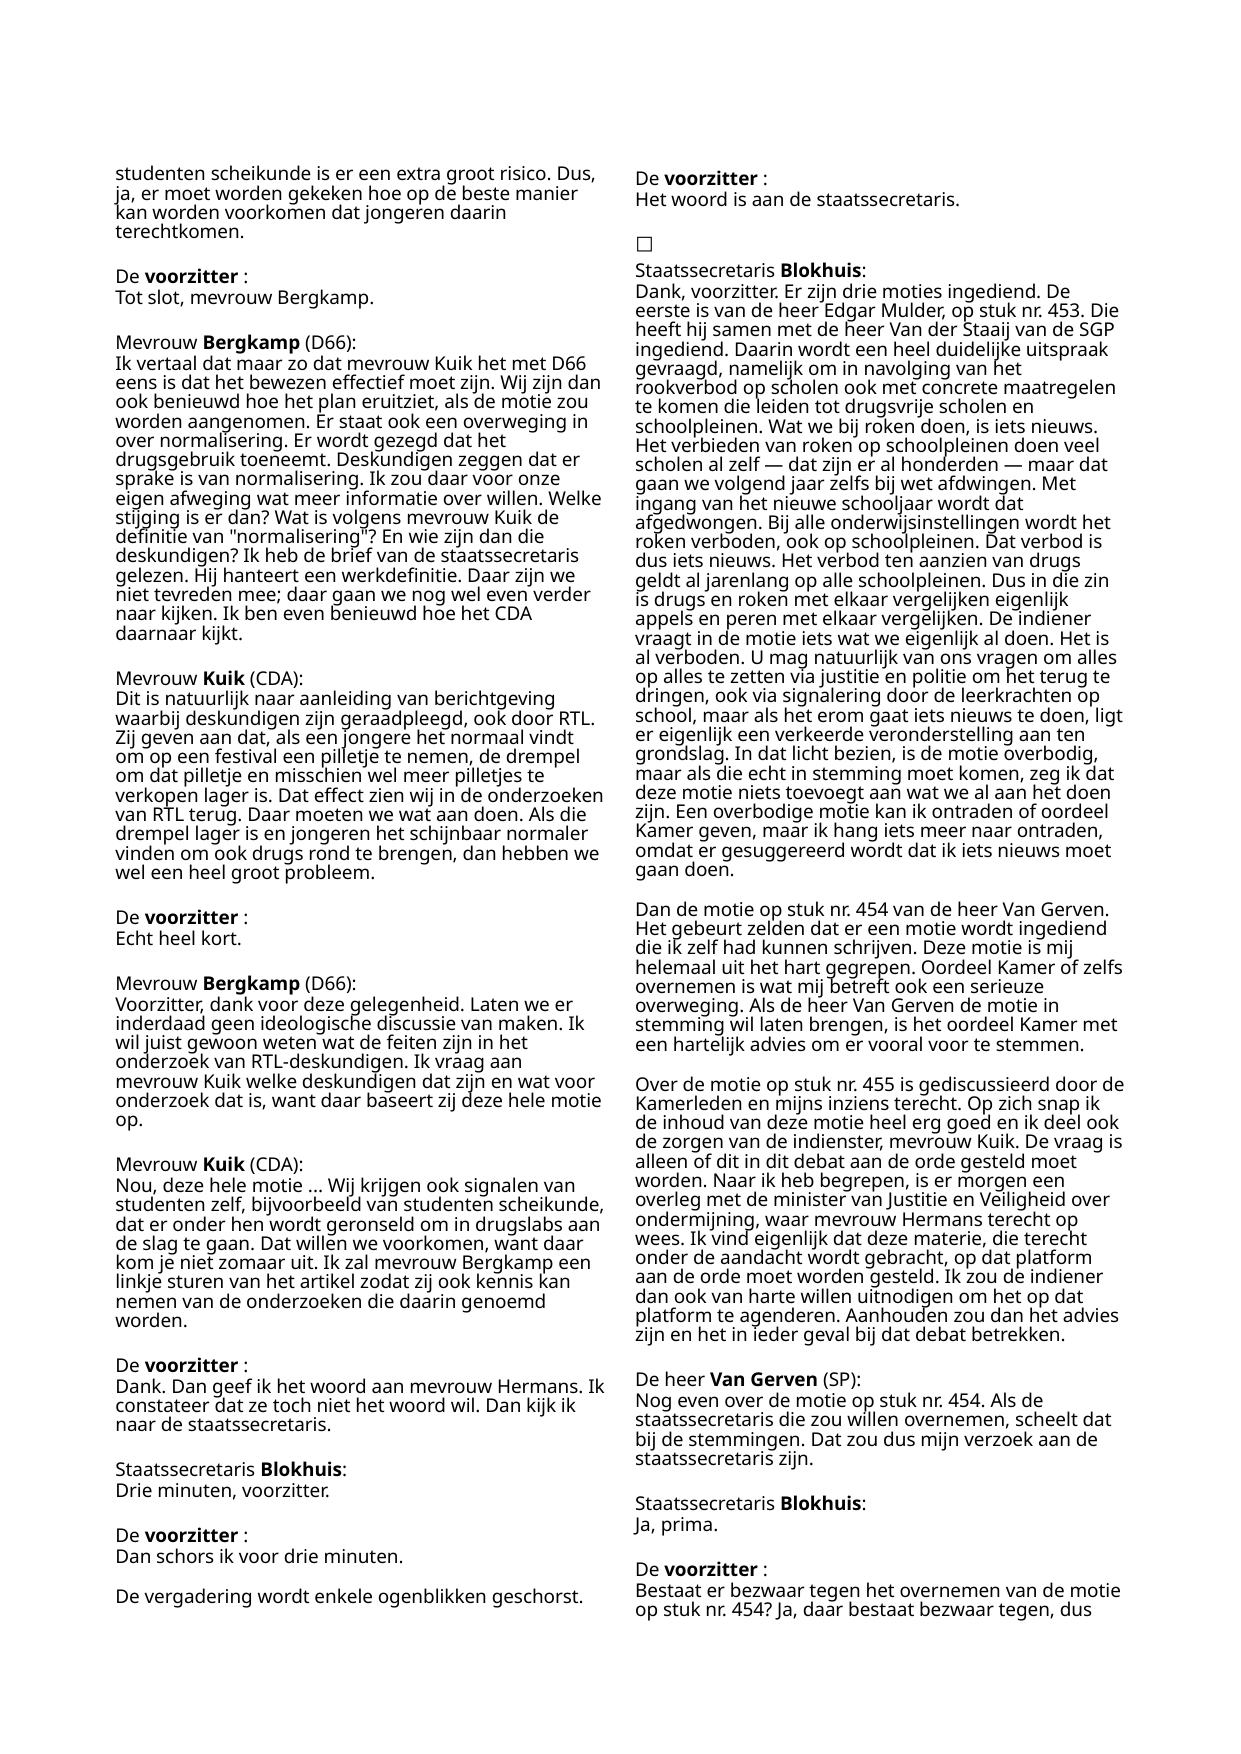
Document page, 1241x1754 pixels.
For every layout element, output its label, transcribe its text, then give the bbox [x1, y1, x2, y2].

text Drie minuten, voorzitter. [115, 1482, 605, 1501]
text De voorzitter : [115, 263, 605, 289]
text Staatssecretaris Blokhuis: [635, 1490, 1125, 1516]
text Tot slot, mevrouw Bergkamp. [115, 289, 605, 308]
text Nog even over de motie op stuk nr. 454. Als de staatssecretaris die zou willen overnemen, scheelt dat bij de stemmingen. Dat zou dus mijn verzoek aan de staatssecretaris zijn. [635, 1392, 1125, 1469]
text Ja, prima. [635, 1516, 1125, 1535]
text Dit is natuurlijk naar aanleiding van berichtgeving waarbij deskundigen zijn geraadpleegd, ook door RTL. Zij geven aan dat, als een jongere het normaal vindt om op een festival een pilletje te nemen, de drempel om dat pilletje en misschien wel meer pilletjes te verkopen lager is. Dat effect zien wij in de onderzoeken van RTL terug. Daar moeten we wat aan doen. Als die drempel lager is en jongeren het schijnbaar normaler vinden om ook drugs rond te brengen, dan hebben we wel een heel groot probleem. [115, 690, 605, 883]
text De voorzitter : [115, 1352, 605, 1378]
text ⬜ [635, 231, 1125, 257]
text Mevrouw Kuik (CDA): [115, 1151, 605, 1177]
text Het woord is aan de staatssecretaris. [635, 191, 1125, 210]
text Dan de motie op stuk nr. 454 van de heer Van Gerven. Het gebeurt zelden dat er een motie wordt ingediend die ik zelf had kunnen schrijven. Deze motie is mij helemaal uit het hart gegrepen. Oordeel Kamer of zelfs overnemen is wat mij betreft ook een serieuze overweging. Als de heer Van Gerven de motie in stemming wil laten brengen, is het oordeel Kamer met een hartelijk advies om er vooral voor te stemmen. [635, 901, 1125, 1055]
text De voorzitter : [115, 1522, 605, 1548]
text studenten scheikunde is er een extra groot risico. Dus, ja, er moet worden gekeken hoe op de beste manier kan worden voorkomen dat jongeren daarin terechtkomen. [115, 165, 605, 242]
text De voorzitter : [115, 904, 605, 930]
text Mevrouw Bergkamp (D66): [115, 329, 605, 355]
text De heer Van Gerven (SP): [635, 1366, 1125, 1392]
text Mevrouw Bergkamp (D66): [115, 970, 605, 996]
text Mevrouw Kuik (CDA): [115, 665, 605, 690]
text Over de motie op stuk nr. 455 is gediscussieerd door de Kamerleden en mijns inziens terecht. Op zich snap ik de inhoud van deze motie heel erg goed en ik deel ook de zorgen van de indienster, mevrouw Kuik. De vraag is alleen of dit in dit debat aan de orde gesteld moet worden. Naar ik heb begrepen, is er morgen een overleg met de minister van Justitie en Veiligheid over ondermijning, waar mevrouw Hermans terecht op wees. Ik vind eigenlijk dat deze materie, die terecht onder de aandacht wordt gebracht, op dat platform aan de orde moet worden gesteld. Ik zou de indiener dan ook van harte willen uitnodigen om het op dat platform te agenderen. Aanhouden zou dan het advies zijn en het in ieder geval bij dat debat betrekken. [635, 1076, 1125, 1346]
text Echt heel kort. [115, 930, 605, 949]
text Nou, deze hele motie ... Wij krijgen ook signalen van studenten zelf, bijvoorbeeld van studenten scheikunde, dat er onder hen wordt geronseld om in drugslabs aan de slag te gaan. Dat willen we voorkomen, want daar kom je niet zomaar uit. Ik zal mevrouw Bergkamp een linkje sturen van het artikel zodat zij ook kennis kan nemen van de onderzoeken die daarin genoemd worden. [115, 1177, 605, 1331]
text De voorzitter : [635, 165, 1125, 191]
text De voorzitter : [635, 1556, 1125, 1582]
text Staatssecretaris Blokhuis: [115, 1456, 605, 1482]
text Bestaat er bezwaar tegen het overnemen van de motie op stuk nr. 454? Ja, daar bestaat bezwaar tegen, dus [635, 1582, 1125, 1620]
text Dank, voorzitter. Er zijn drie moties ingediend. De eerste is van de heer Edgar Mulder, op stuk nr. 453. Die heeft hij samen met de heer Van der Staaij van de SGP ingediend. Daarin wordt een heel duidelijke uitspraak gevraagd, namelijk om in navolging van het rookverbod op scholen ook met concrete maatregelen te komen die leiden tot drugsvrije scholen en schoolpleinen. Wat we bij roken doen, is iets nieuws. Het verbieden van roken op schoolpleinen doen veel scholen al zelf — dat zijn er al honderden — maar dat gaan we volgend jaar zelfs bij wet afdwingen. Met ingang van het nieuwe schooljaar wordt dat afgedwongen. Bij alle onderwijsinstellingen wordt het roken verboden, ook op schoolpleinen. Dat verbod is dus iets nieuws. Het verbod ten aanzien van drugs geldt al jarenlang op alle schoolpleinen. Dus in die zin is drugs en roken met elkaar vergelijken eigenlijk appels en peren met elkaar vergelijken. De indiener vraagt in de motie iets wat we eigenlijk al doen. Het is al verboden. U mag natuurlijk van ons vragen om alles op alles te zetten via justitie en politie om het terug te dringen, ook via signalering door de leerkrachten op school, maar als het erom gaat iets nieuws te doen, ligt er eigenlijk een verkeerde veronderstelling aan ten grondslag. In dat licht bezien, is de motie overbodig, maar als die echt in stemming moet komen, zeg ik dat deze motie niets toevoegt aan wat we al aan het doen zijn. Een overbodige motie kan ik ontraden of oordeel Kamer geven, maar ik hang iets meer naar ontraden, omdat er gesuggereerd wordt dat ik iets nieuws moet gaan doen. [635, 283, 1125, 880]
text Voorzitter, dank voor deze gelegenheid. Laten we er inderdaad geen ideologische discussie van maken. Ik wil juist gewoon weten wat de feiten zijn in het onderzoek van RTL-deskundigen. Ik vraag aan mevrouw Kuik welke deskundigen dat zijn en wat voor onderzoek dat is, want daar baseert zij deze hele motie op. [115, 996, 605, 1130]
text Dank. Dan geef ik het woord aan mevrouw Hermans. Ik constateer dat ze toch niet het woord wil. Dan kijk ik naar de staatssecretaris. [115, 1378, 605, 1436]
text De vergadering wordt enkele ogenblikken geschorst. [115, 1588, 605, 1607]
text Ik vertaal dat maar zo dat mevrouw Kuik het met D66 eens is dat het bewezen effectief moet zijn. Wij zijn dan ook benieuwd hoe het plan eruitziet, als de motie zou worden aangenomen. Er staat ook een overweging in over normalisering. Er wordt gezegd dat het drugsgebruik toeneemt. Deskundigen zeggen dat er sprake is van normalisering. Ik zou daar voor onze eigen afweging wat meer informatie over willen. Welke stijging is er dan? Wat is volgens mevrouw Kuik de definitie van "normalisering"? En wie zijn dan die deskundigen? Ik heb de brief van de staatssecretaris gelezen. Hij hanteert een werkdefinitie. Daar zijn we niet tevreden mee; daar gaan we nog wel even verder naar kijken. Ik ben even benieuwd hoe het CDA daarnaar kijkt. [115, 355, 605, 644]
text Dan schors ik voor drie minuten. [115, 1548, 605, 1567]
text Staatssecretaris Blokhuis: [635, 257, 1125, 283]
